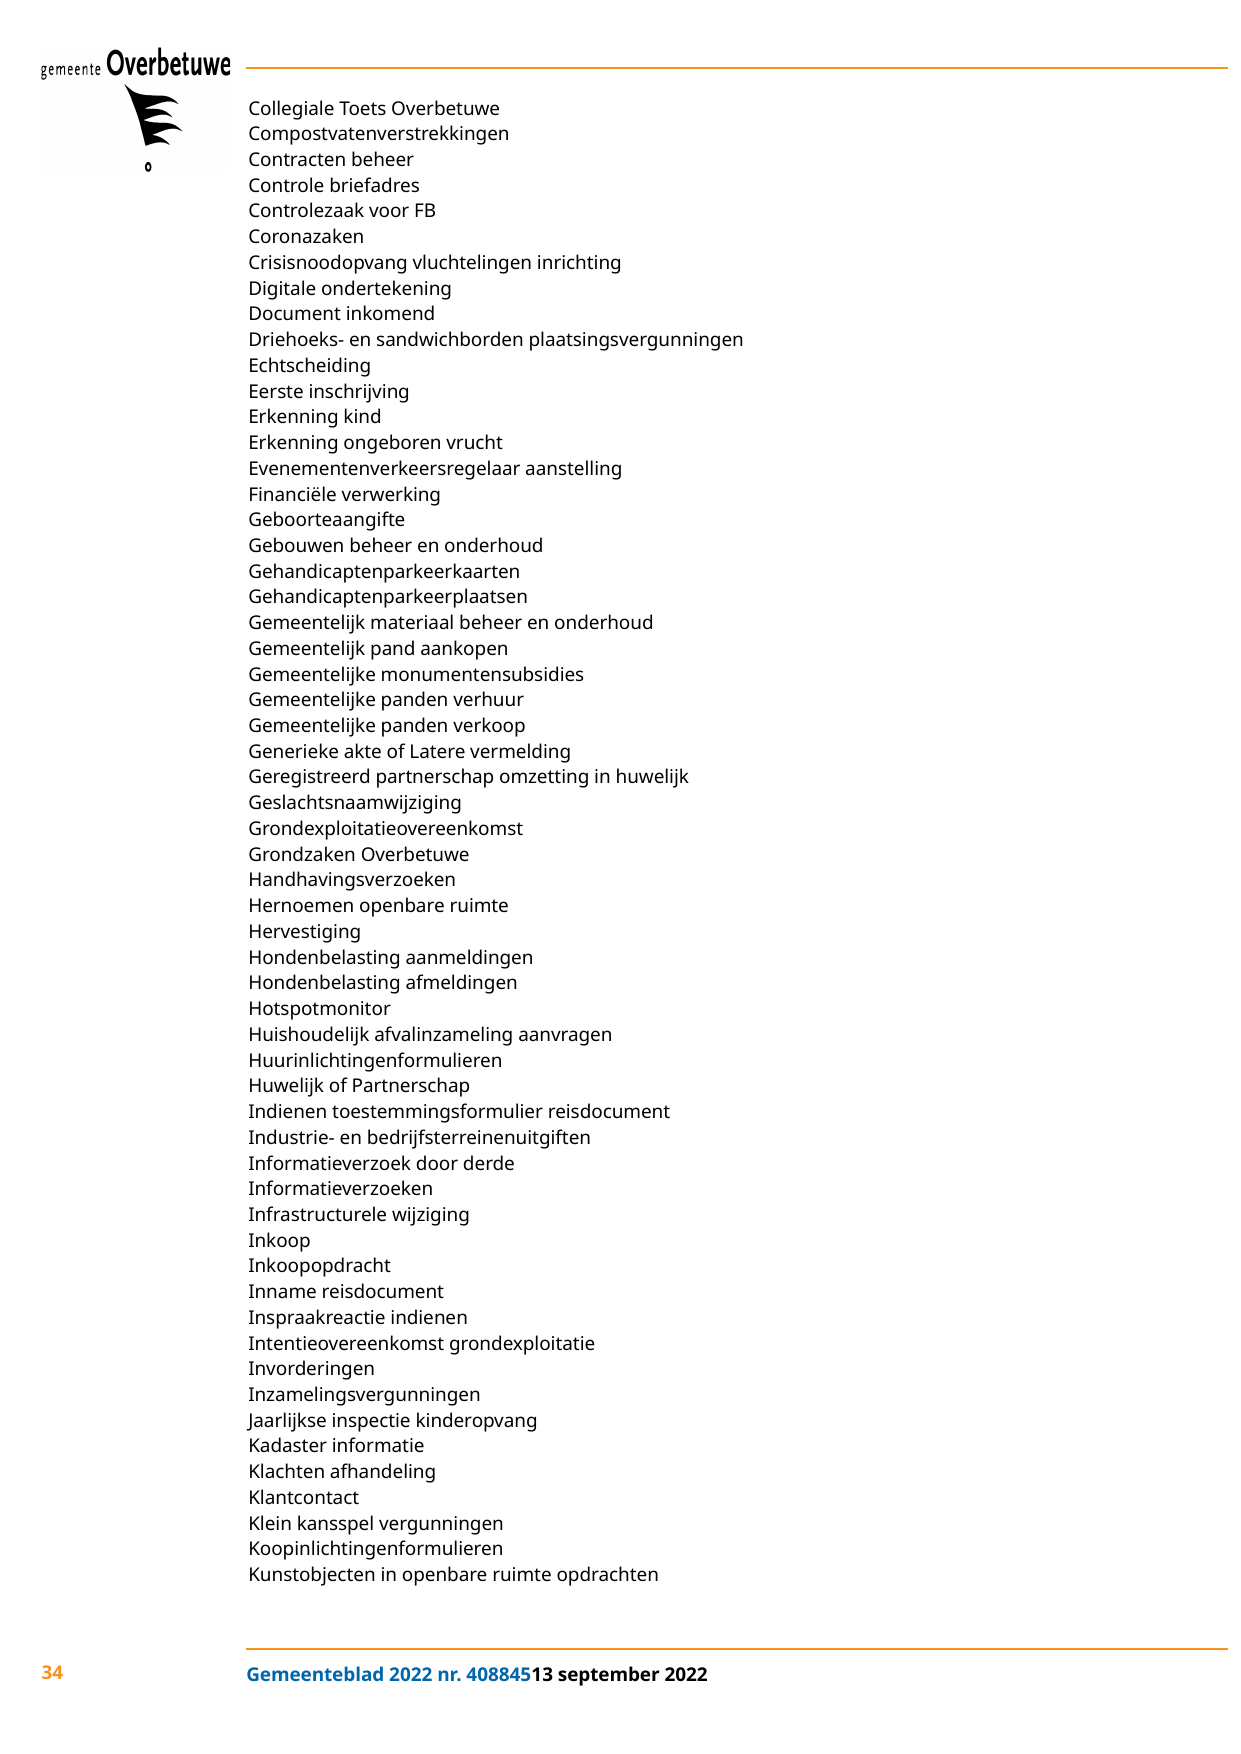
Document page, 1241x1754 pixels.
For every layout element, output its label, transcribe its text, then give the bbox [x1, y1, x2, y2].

table_cell Geregistreerd partnerschap omzetting in huwelijk [248, 764, 1152, 789]
table_cell Contracten beheer [248, 146, 1152, 172]
table_cell Hondenbelasting aanmeldingen [248, 944, 1152, 969]
table_cell Driehoeks- en sandwichborden plaatsingsvergunningen [248, 326, 1152, 352]
table_cell Huurinlichtingenformulieren [248, 1047, 1152, 1072]
table_cell Gemeentelijke monumentensubsidies [248, 661, 1152, 687]
table_cell Klantcontact [248, 1484, 1152, 1510]
table_cell Indienen toestemmingsformulier reisdocument [248, 1098, 1152, 1124]
table_cell Huwelijk of Partnerschap [248, 1073, 1152, 1098]
table_cell Erkenning ongeboren vrucht [248, 429, 1152, 455]
table_cell Eerste inschrijving [248, 378, 1152, 403]
table_cell Geboorteaangifte [248, 506, 1152, 532]
table_cell Inspraakreactie indienen [248, 1304, 1152, 1330]
table_cell Compostvatenverstrekkingen [248, 121, 1152, 146]
table_cell Huishoudelijk afvalinzameling aanvragen [248, 1021, 1152, 1047]
table_cell Erkenning kind [248, 404, 1152, 429]
table_cell Koopinlichtingenformulieren [248, 1536, 1152, 1561]
table_cell Gemeentelijk pand aankopen [248, 635, 1152, 661]
table_cell Inkoopopdracht [248, 1253, 1152, 1278]
table_cell Generieke akte of Latere vermelding [248, 738, 1152, 764]
table_cell Informatieverzoek door derde [248, 1150, 1152, 1175]
table_cell Evenementenverkeersregelaar aanstelling [248, 455, 1152, 481]
table_cell Kunstobjecten in openbare ruimte opdrachten [248, 1561, 1152, 1587]
table_cell Handhavingsverzoeken [248, 867, 1152, 892]
table_cell Gemeentelijk materiaal beheer en onderhoud [248, 609, 1152, 635]
picture [41, 47, 231, 172]
table_cell Gemeentelijke panden verhuur [248, 687, 1152, 712]
table_cell Hervestiging [248, 918, 1152, 944]
table_cell Hotspotmonitor [248, 995, 1152, 1021]
table_cell Gebouwen beheer en onderhoud [248, 532, 1152, 558]
table_cell Inkoop [248, 1227, 1152, 1253]
table_cell Controlezaak voor FB [248, 198, 1152, 223]
table_cell Financiële verwerking [248, 481, 1152, 506]
table_cell Crisisnoodopvang vluchtelingen inrichting [248, 249, 1152, 275]
table_cell Invorderingen [248, 1356, 1152, 1381]
table_cell Klachten afhandeling [248, 1459, 1152, 1484]
table_cell Gehandicaptenparkeerplaatsen [248, 584, 1152, 609]
table_cell Grondzaken Overbetuwe [248, 841, 1152, 867]
table_cell Controle briefadres [248, 172, 1152, 198]
table_cell Klein kansspel vergunningen [248, 1510, 1152, 1536]
table_cell Informatieverzoeken [248, 1175, 1152, 1201]
table_cell Echtscheiding [248, 352, 1152, 378]
table_cell Industrie- en bedrijfsterreinenuitgiften [248, 1124, 1152, 1150]
table_cell Jaarlijkse inspectie kinderopvang [248, 1407, 1152, 1433]
table_cell Document inkomend [248, 301, 1152, 326]
table_cell Coronazaken [248, 224, 1152, 249]
table_cell Infrastructurele wijziging [248, 1201, 1152, 1227]
table_cell Gemeentelijke panden verkoop [248, 712, 1152, 738]
table_cell Inzamelingsvergunningen [248, 1381, 1152, 1407]
table_cell Grondexploitatieovereenkomst [248, 815, 1152, 841]
table_cell Inname reisdocument [248, 1278, 1152, 1304]
table_cell Hernoemen openbare ruimte [248, 893, 1152, 918]
table_cell Gehandicaptenparkeerkaarten [248, 558, 1152, 584]
table_cell Digitale ondertekening [248, 275, 1152, 301]
table_cell Collegiale Toets Overbetuwe [248, 95, 1152, 121]
table_cell Kadaster informatie [248, 1433, 1152, 1458]
table_cell Geslachtsnaamwijziging [248, 790, 1152, 815]
table_cell Hondenbelasting afmeldingen [248, 970, 1152, 995]
table_cell Intentieovereenkomst grondexploitatie [248, 1330, 1152, 1356]
